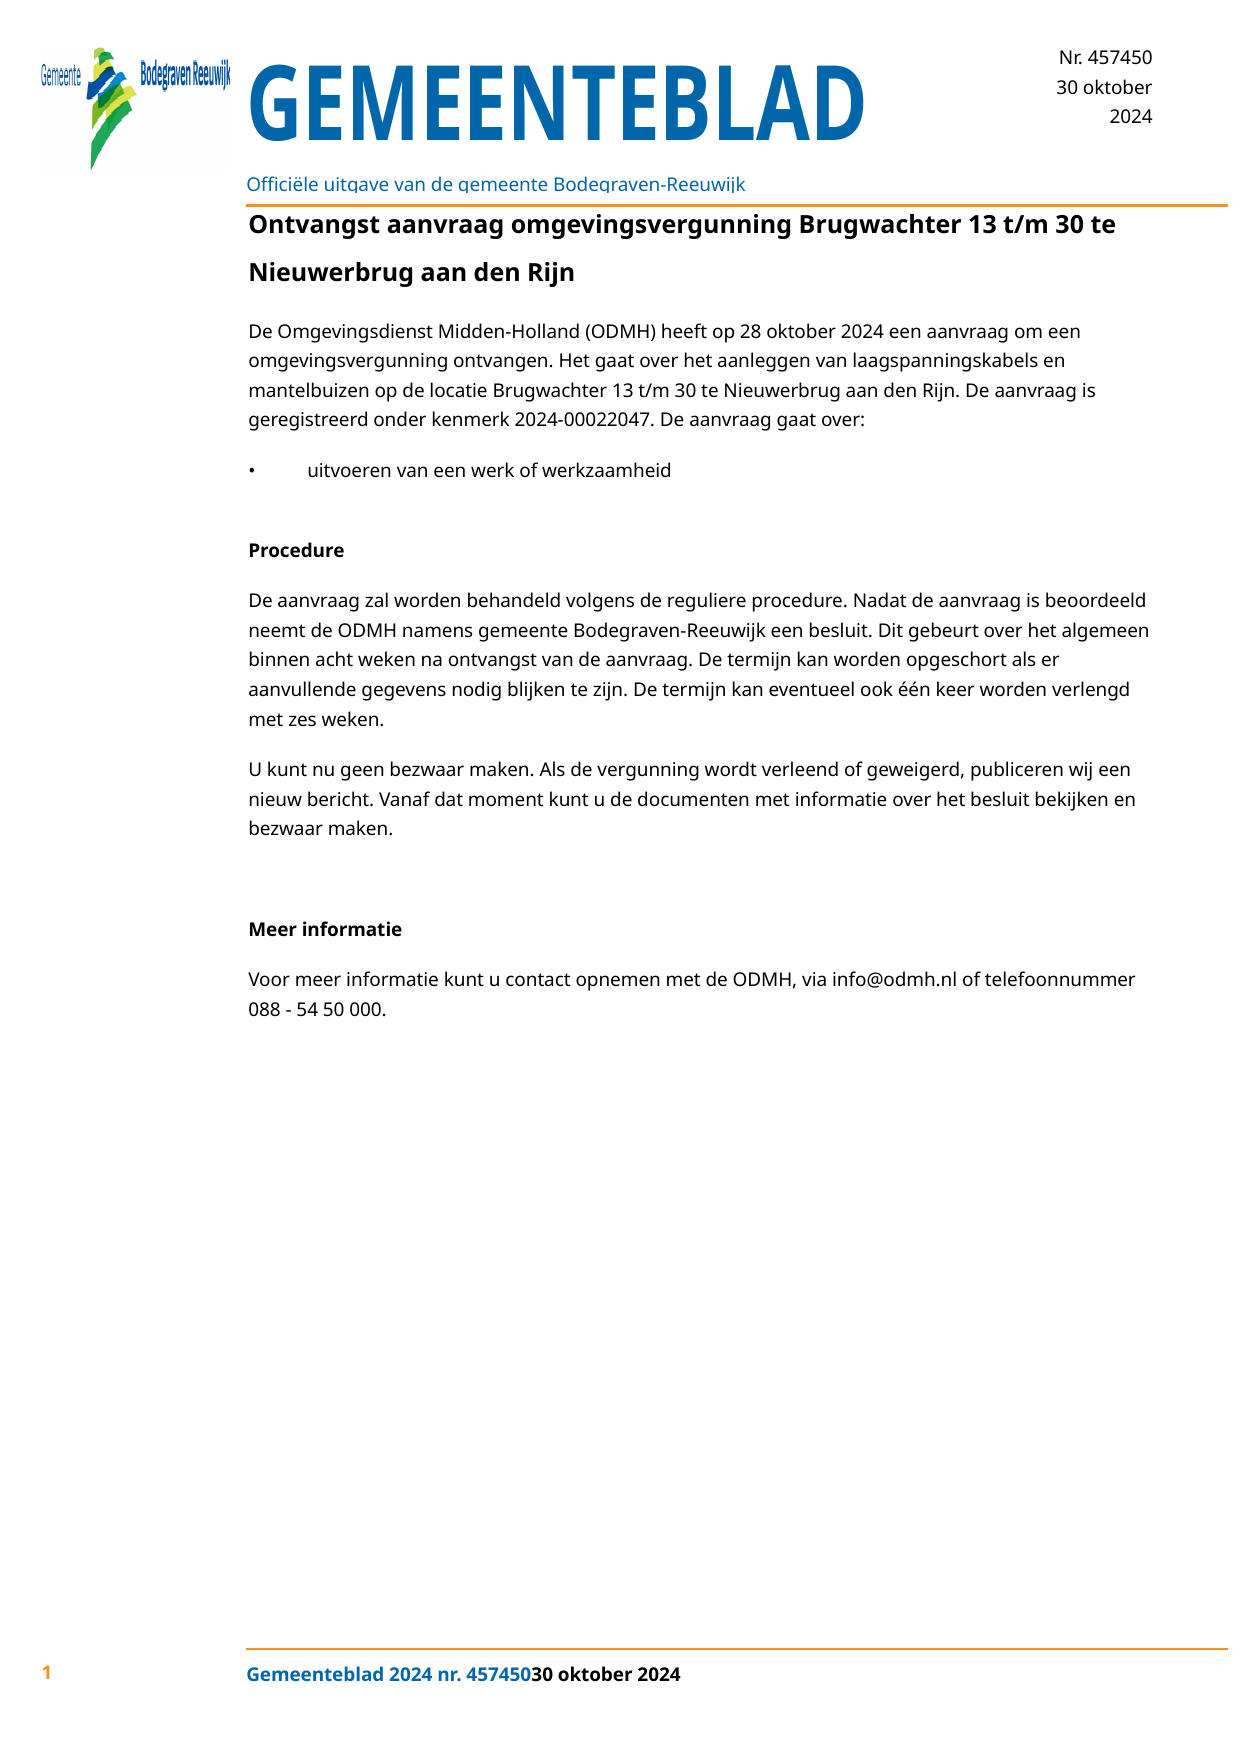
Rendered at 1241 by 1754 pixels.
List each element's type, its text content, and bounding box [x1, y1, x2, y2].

text Voor meer informatie kunt u contact opnemen met de ODMH, via info@odmh.nl of telefoonnummer 088 - 54 50 000. [248, 967, 1152, 1022]
list uitvoeren van een werk of werkzaamheid [248, 457, 1152, 483]
text Ontvangst aanvraag omgevingsvergunning Brugwachter 13 t/m 30 te Nieuwerbrug aan den Rijn [248, 207, 1152, 288]
text De aanvraag zal worden behandeld volgens de reguliere procedure. Nadat de aanvraag is beoordeeld neemt de ODMH namens gemeente Bodegraven-Reeuwijk een besluit. Dit gebeurt over het algemeen binnen acht weken na ontvangst van de aanvraag. De termijn kan worden opgeschort als er aanvullende gegevens nodig blijken te zijn. De termijn kan eventueel ook één keer worden verlengd met zes weken. [248, 587, 1152, 732]
text Procedure [248, 537, 1152, 563]
text Meer informatie [248, 916, 1152, 942]
text U kunt nu geen bezwaar maken. Als de vergunning wordt verleend of geweigerd, publiceren wij een nieuw bericht. Vanaf dat moment kunt u de documenten met informatie over het besluit bekijken en bezwaar maken. [248, 756, 1152, 841]
text De Omgevingsdienst Midden-Holland (ODMH) heeft op 28 oktober 2024 een aanvraag om een omgevingsvergunning ontvangen. Het gaat over het aanleggen van laagspanningskabels en mantelbuizen op de locatie Brugwachter 13 t/m 30 te Nieuwerbrug aan den Rijn. De aanvraag is geregistreerd onder kenmerk 2024-00022047. De aanvraag gaat over: [248, 318, 1152, 432]
picture [41, 47, 231, 172]
